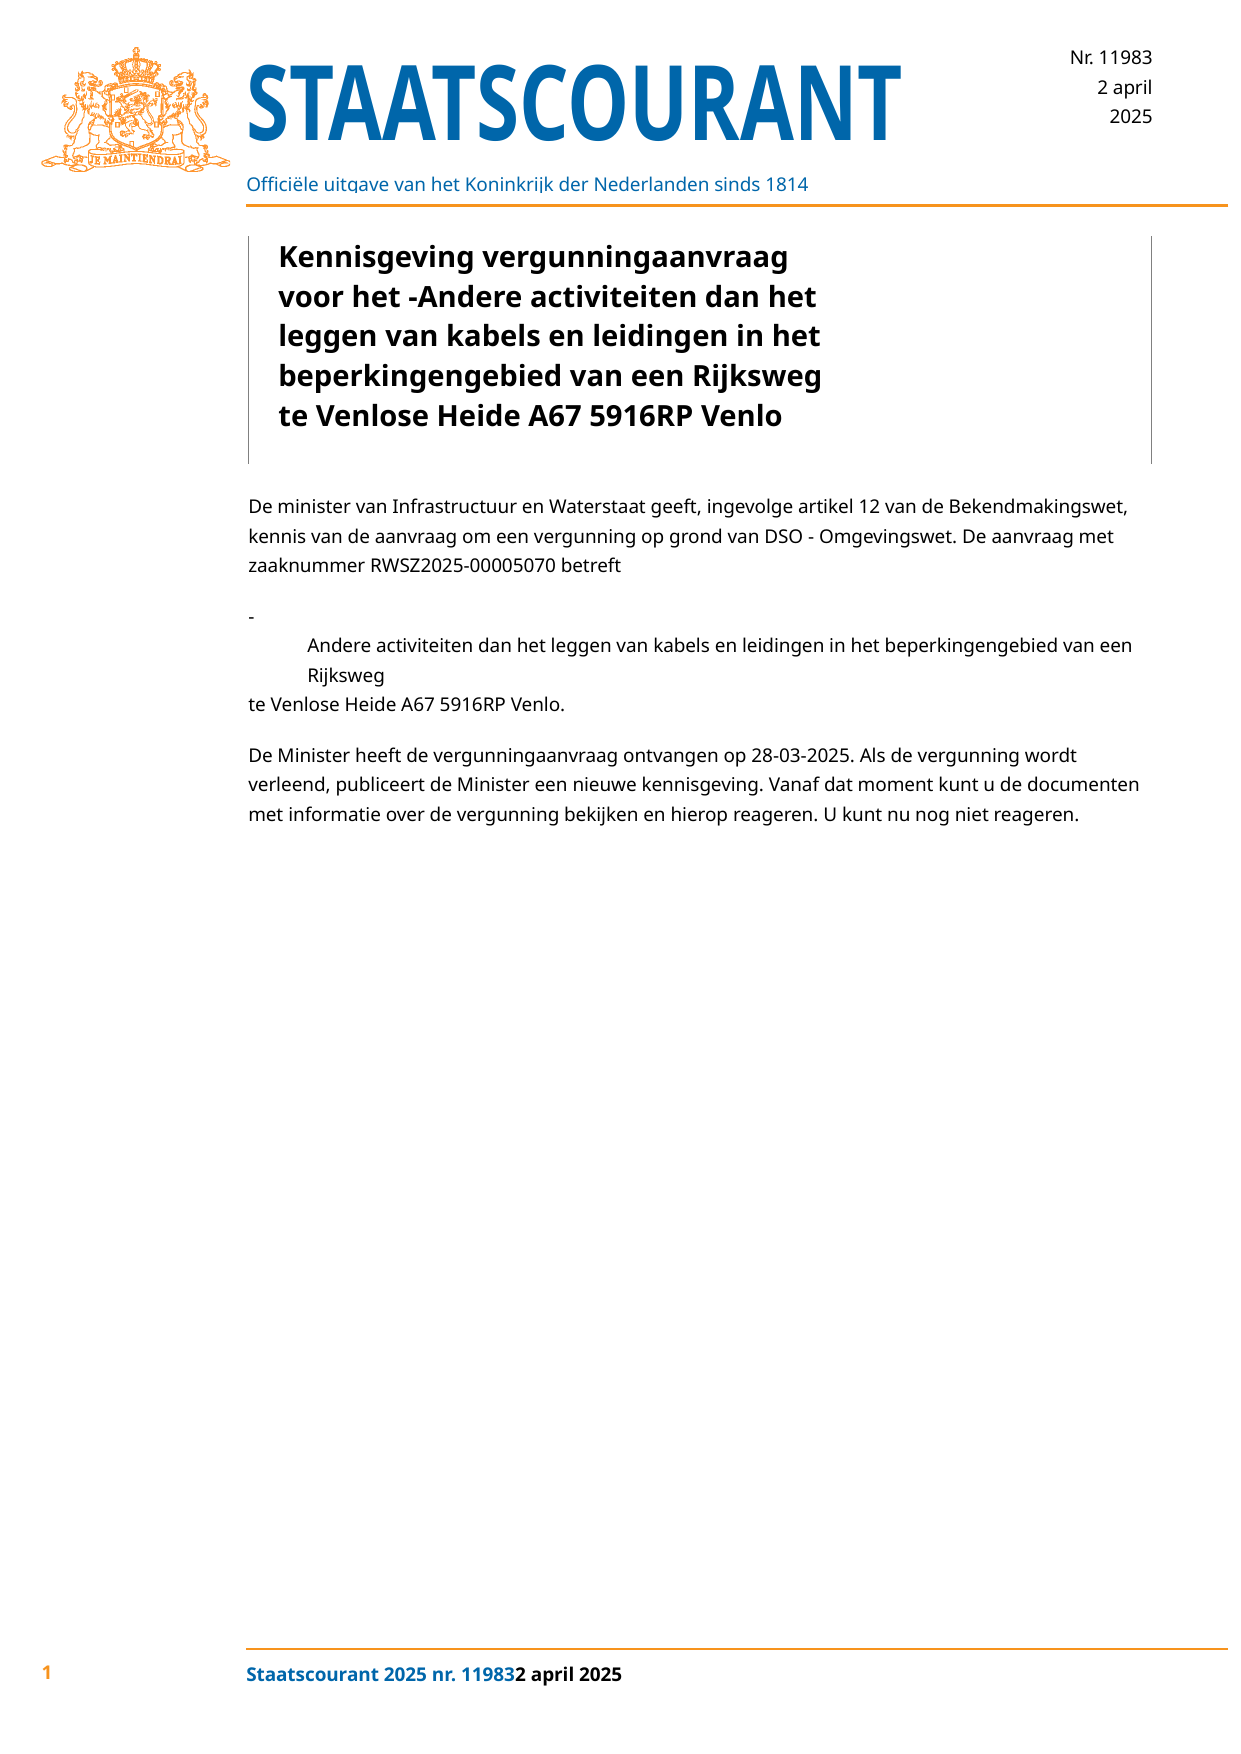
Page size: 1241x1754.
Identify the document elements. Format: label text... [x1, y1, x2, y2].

text De minister van Infrastructuur en Waterstaat geeft, ingevolge artikel 12 van de Bekendmakingswet, kennis van de aanvraag om een vergunning op grond van DSO - Omgevingswet. De aanvraag met zaaknummer RWSZ2025-00005070 betreft [248, 493, 1152, 578]
table_header [850, 414, 1151, 464]
table_header Kennisgeving vergunningaanvraag voor het -Andere activiteiten dan het leggen van kabels en leidingen in het beperkingengebied van een Rijksweg te Venlose Heide A67 5916RP Venlo [249, 236, 850, 464]
list Andere activiteiten dan het leggen van kabels en leidingen in het beperkingengebied van een Rijksweg [248, 632, 1152, 688]
text De Minister heeft de vergunningaanvraag ontvangen op 28-03-2025. Als de vergunning wordt verleend, publiceert de Minister een nieuwe kennisgeving. Vanaf dat moment kunt u de documenten met informatie over de vergunning bekijken en hierop reageren. U kunt nu nog niet reageren. [248, 742, 1152, 827]
text te Venlose Heide A67 5916RP Venlo. [248, 692, 1152, 717]
picture [912, 236, 1090, 414]
picture [41, 47, 231, 172]
table_header [1090, 236, 1151, 413]
table_header [850, 236, 912, 413]
